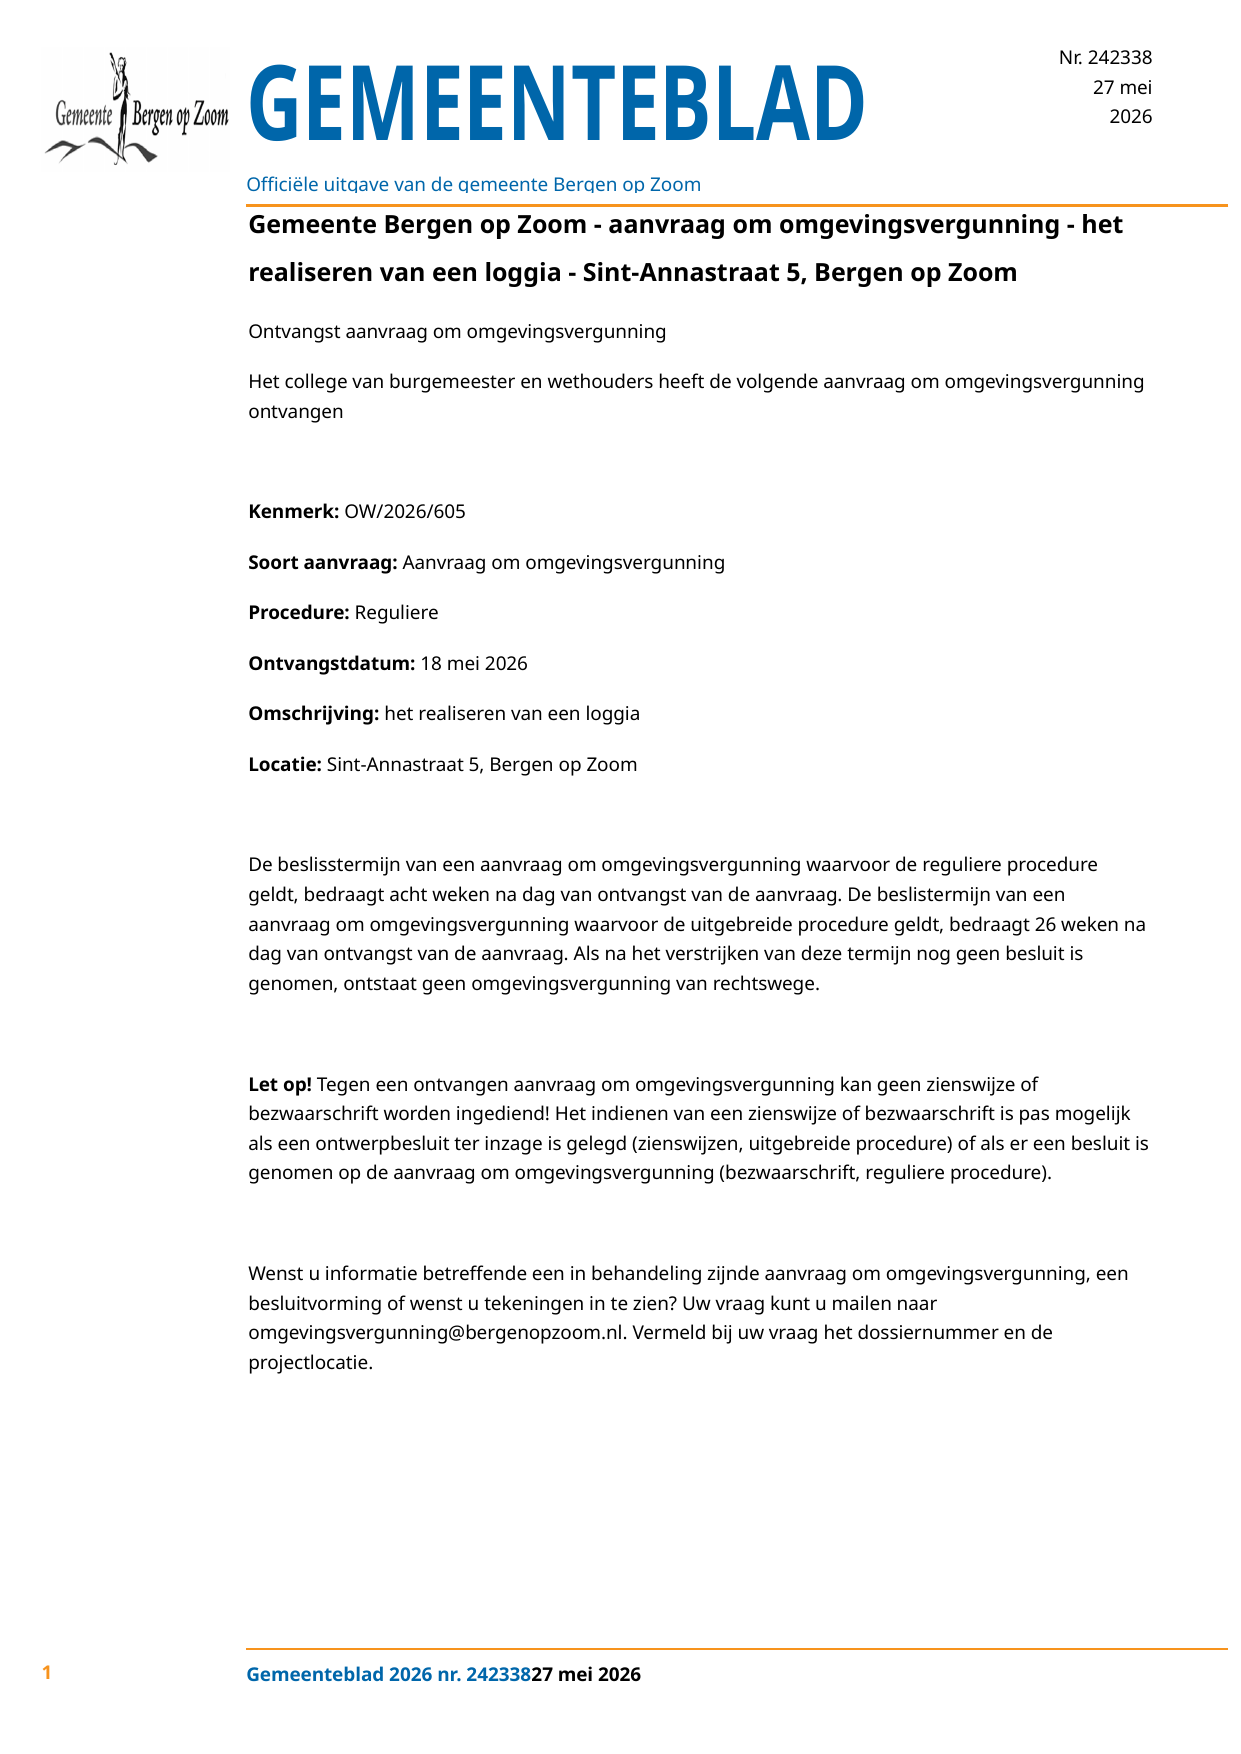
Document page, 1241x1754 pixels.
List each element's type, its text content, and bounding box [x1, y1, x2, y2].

text Kenmerk: OW/2026/605 [248, 499, 1152, 524]
text Omschrijving: het realiseren van een loggia [248, 700, 1152, 726]
text Ontvangst aanvraag om omgevingsvergunning [248, 318, 1152, 344]
text Het college van burgemeester en wethouders heeft de volgende aanvraag om omgevingsvergunning ontvangen [248, 368, 1152, 424]
text Procedure: Reguliere [248, 599, 1152, 625]
text Gemeente Bergen op Zoom - aanvraag om omgevingsvergunning - het realiseren van een loggia - Sint-Annastraat 5, Bergen op Zoom [248, 207, 1152, 288]
text Soort aanvraag: Aanvraag om omgevingsvergunning [248, 549, 1152, 575]
text Locatie: Sint-Annastraat 5, Bergen op Zoom [248, 751, 1152, 777]
text Wenst u informatie betreffende een in behandeling zijnde aanvraag om omgevingsvergunning, een besluitvorming of wenst u tekeningen in te zien? Uw vraag kunt u mailen naar omgevingsvergunning@bergenopzoom.nl. Vermeld bij uw vraag het dossiernummer en de projectlocatie. [248, 1260, 1152, 1375]
text Let op! Tegen een ontvangen aanvraag om omgevingsvergunning kan geen zienswijze of bezwaarschrift worden ingediend! Het indienen van een zienswijze of bezwaarschrift is pas mogelijk als een ontwerpbesluit ter inzage is gelegd (zienswijzen, uitgebreide procedure) of als er een besluit is genomen op de aanvraag om omgevingsvergunning (bezwaarschrift, reguliere procedure). [248, 1071, 1152, 1185]
text De beslisstermijn van een aanvraag om omgevingsvergunning waarvoor de reguliere procedure geldt, bedraagt acht weken na dag van ontvangst van de aanvraag. De beslistermijn van een aanvraag om omgevingsvergunning waarvoor de uitgebreide procedure geldt, bedraagt 26 weken na dag van ontvangst van de aanvraag. Als na het verstrijken van deze termijn nog geen besluit is genomen, ontstaat geen omgevingsvergunning van rechtswege. [248, 852, 1152, 996]
text Ontvangstdatum: 18 mei 2026 [248, 650, 1152, 676]
picture [41, 47, 231, 172]
